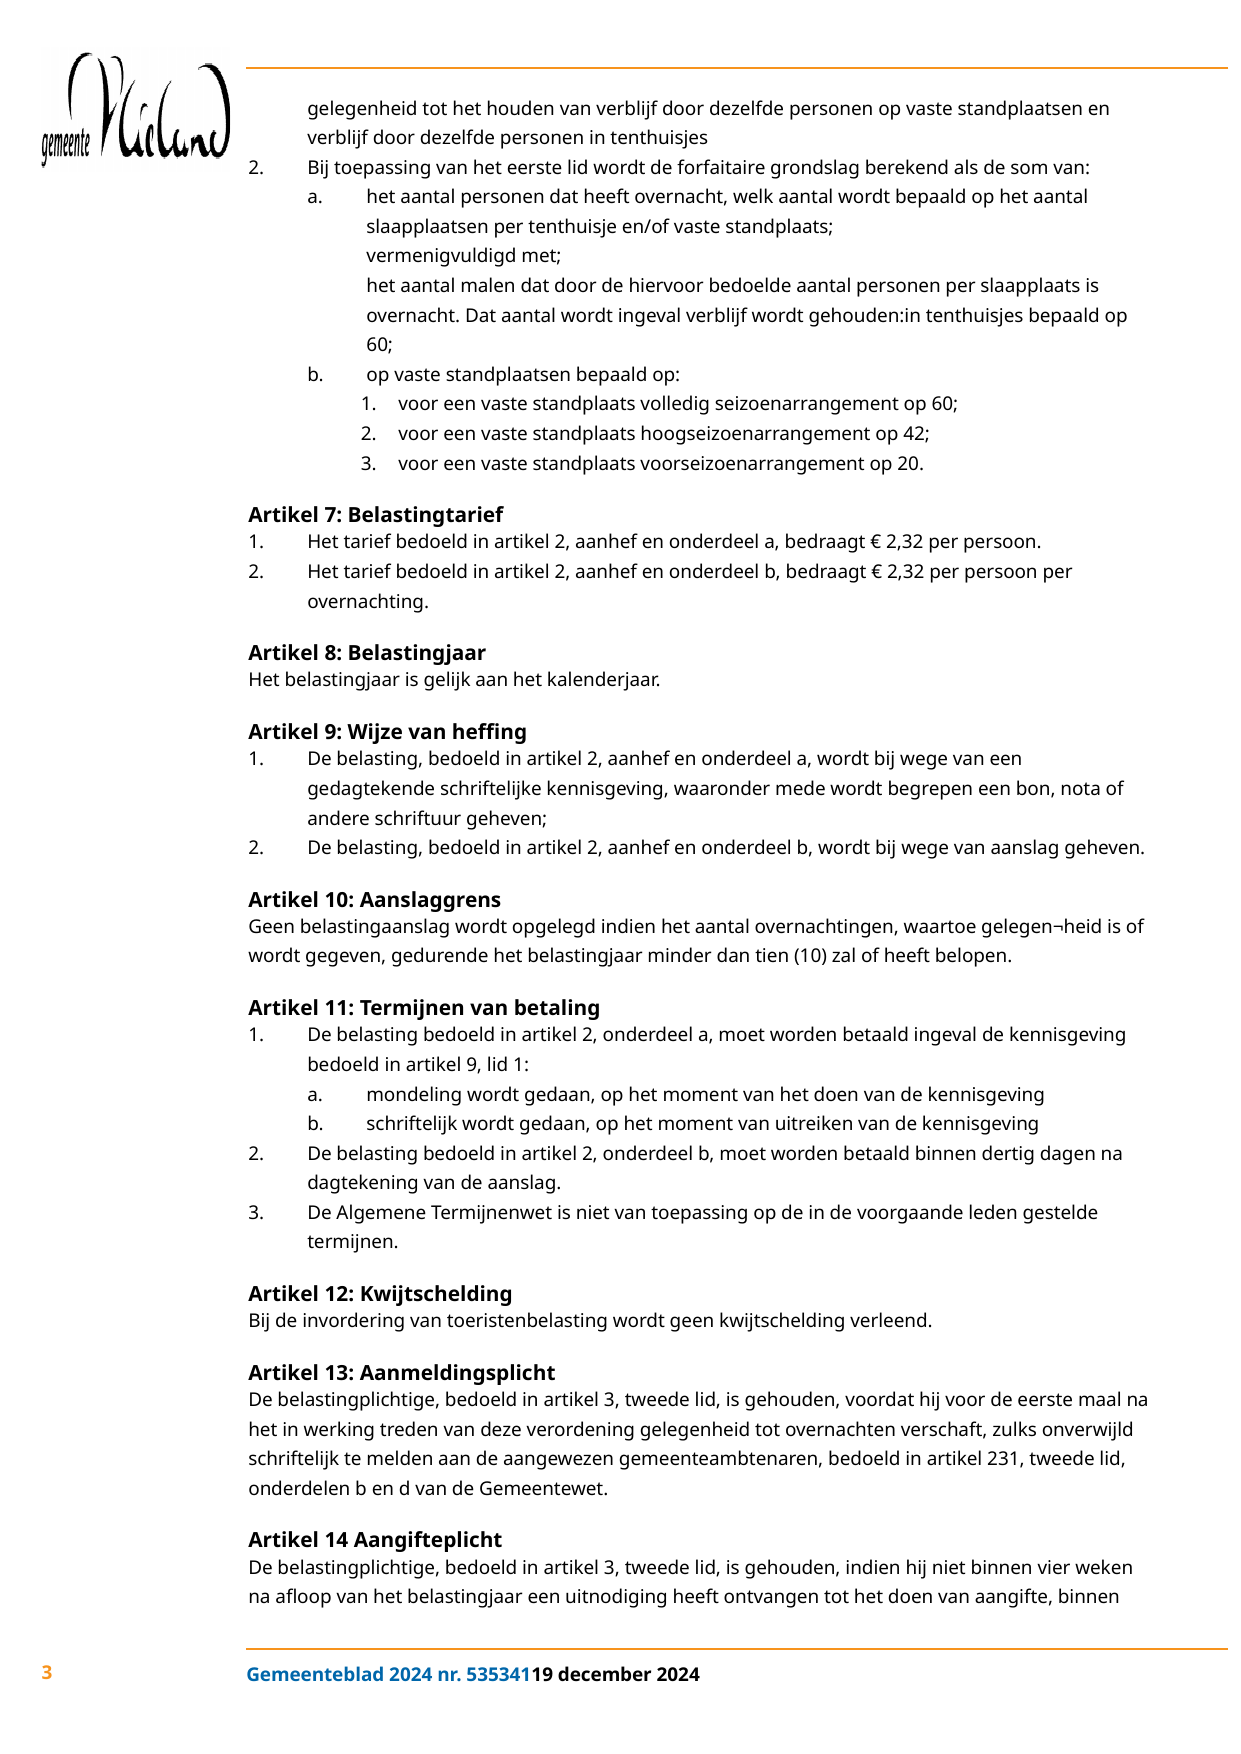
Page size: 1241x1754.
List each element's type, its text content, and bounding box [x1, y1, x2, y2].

list Het tarief bedoeld in artikel 2, aanhef en onderdeel a, bedraagt € 2,32 per persoon. [248, 529, 1152, 554]
text Artikel 12: Kwijtschelding [248, 1279, 1152, 1307]
text Artikel 9: Wijze van heffing [248, 717, 1152, 746]
list op vaste standplaatsen bepaald op: [307, 361, 1152, 387]
list mondeling wordt gedaan, op het moment van het doen van de kennisgeving [307, 1081, 1152, 1106]
list De belasting bedoeld in artikel 2, onderdeel b, moet worden betaald binnen dertig dagen na dagtekening van de aanslag. [248, 1140, 1152, 1195]
list Het tarief bedoeld in artikel 2, aanhef en onderdeel b, bedraagt € 2,32 per persoon per overnachting. [248, 558, 1152, 613]
text Geen belastingaanslag wordt opgelegd indien het aantal overnachtingen, waartoe gelegen¬heid is of wordt gegeven, gedurende het belastingjaar minder dan tien (10) zal of heeft belopen. [248, 913, 1152, 968]
text Artikel 11: Termijnen van betaling [248, 993, 1152, 1022]
list gelegenheid tot het houden van verblijf door dezelfde personen op vaste standplaatsen en verblijf door dezelfde personen in tenthuisjes [248, 95, 1152, 150]
list De belasting bedoeld in artikel 2, onderdeel a, moet worden betaald ingeval de kennisgeving bedoeld in artikel 9, lid 1: [248, 1022, 1152, 1077]
text De belastingplichtige, bedoeld in artikel 3, tweede lid, is gehouden, indien hij niet binnen vier weken na afloop van het belastingjaar een uitnodiging heeft ontvangen tot het doen van aangifte, binnen [248, 1554, 1152, 1609]
text Artikel 7: Belastingtarief [248, 500, 1152, 529]
list voor een vaste standplaats voorseizoenarrangement op 20. [361, 450, 1152, 476]
text Artikel 13: Aanmeldingsplicht [248, 1358, 1152, 1386]
picture [41, 47, 231, 172]
text Artikel 10: Aanslaggrens [248, 885, 1152, 913]
list Bij toepassing van het eerste lid wordt de forfaitaire grondslag berekend als de som van: [248, 154, 1152, 180]
list De Algemene Termijnenwet is niet van toepassing op de in de voorgaande leden gestelde termijnen. [248, 1199, 1152, 1254]
list schriftelijk wordt gedaan, op het moment van uitreiken van de kennisgeving [307, 1110, 1152, 1136]
list voor een vaste standplaats volledig seizoenarrangement op 60; [361, 391, 1152, 416]
list het aantal malen dat door de hiervoor bedoelde aantal personen per slaapplaats is overnacht. Dat aantal wordt ingeval verblijf wordt gehouden:in tenthuisjes bepaald op 60; [307, 272, 1152, 357]
text De belastingplichtige, bedoeld in artikel 3, tweede lid, is gehouden, voordat hij voor de eerste maal na het in werking treden van deze verordening gelegenheid tot overnachten verschaft, zulks onverwijld schriftelijk te melden aan de aangewezen gemeenteambtenaren, bedoeld in artikel 231, tweede lid, onderdelen b en d van de Gemeentewet. [248, 1386, 1152, 1501]
text Artikel 14 Aangifteplicht [248, 1526, 1152, 1554]
text Artikel 8: Belastingjaar [248, 638, 1152, 667]
list voor een vaste standplaats hoogseizoenarrangement op 42; [361, 420, 1152, 446]
list De belasting, bedoeld in artikel 2, aanhef en onderdeel a, wordt bij wege van een gedagtekende schriftelijke kennisgeving, waaronder mede wordt begrepen een bon, nota of andere schriftuur geheven; [248, 746, 1152, 830]
list vermenigvuldigd met; [307, 243, 1152, 268]
list het aantal personen dat heeft overnacht, welk aantal wordt bepaald op het aantal slaapplaatsen per tenthuisje en/of vaste standplaats; [307, 183, 1152, 239]
text Bij de invordering van toeristenbelasting wordt geen kwijtschelding verleend. [248, 1307, 1152, 1333]
text Het belastingjaar is gelijk aan het kalenderjaar. [248, 667, 1152, 692]
list De belasting, bedoeld in artikel 2, aanhef en onderdeel b, wordt bij wege van aanslag geheven. [248, 834, 1152, 860]
